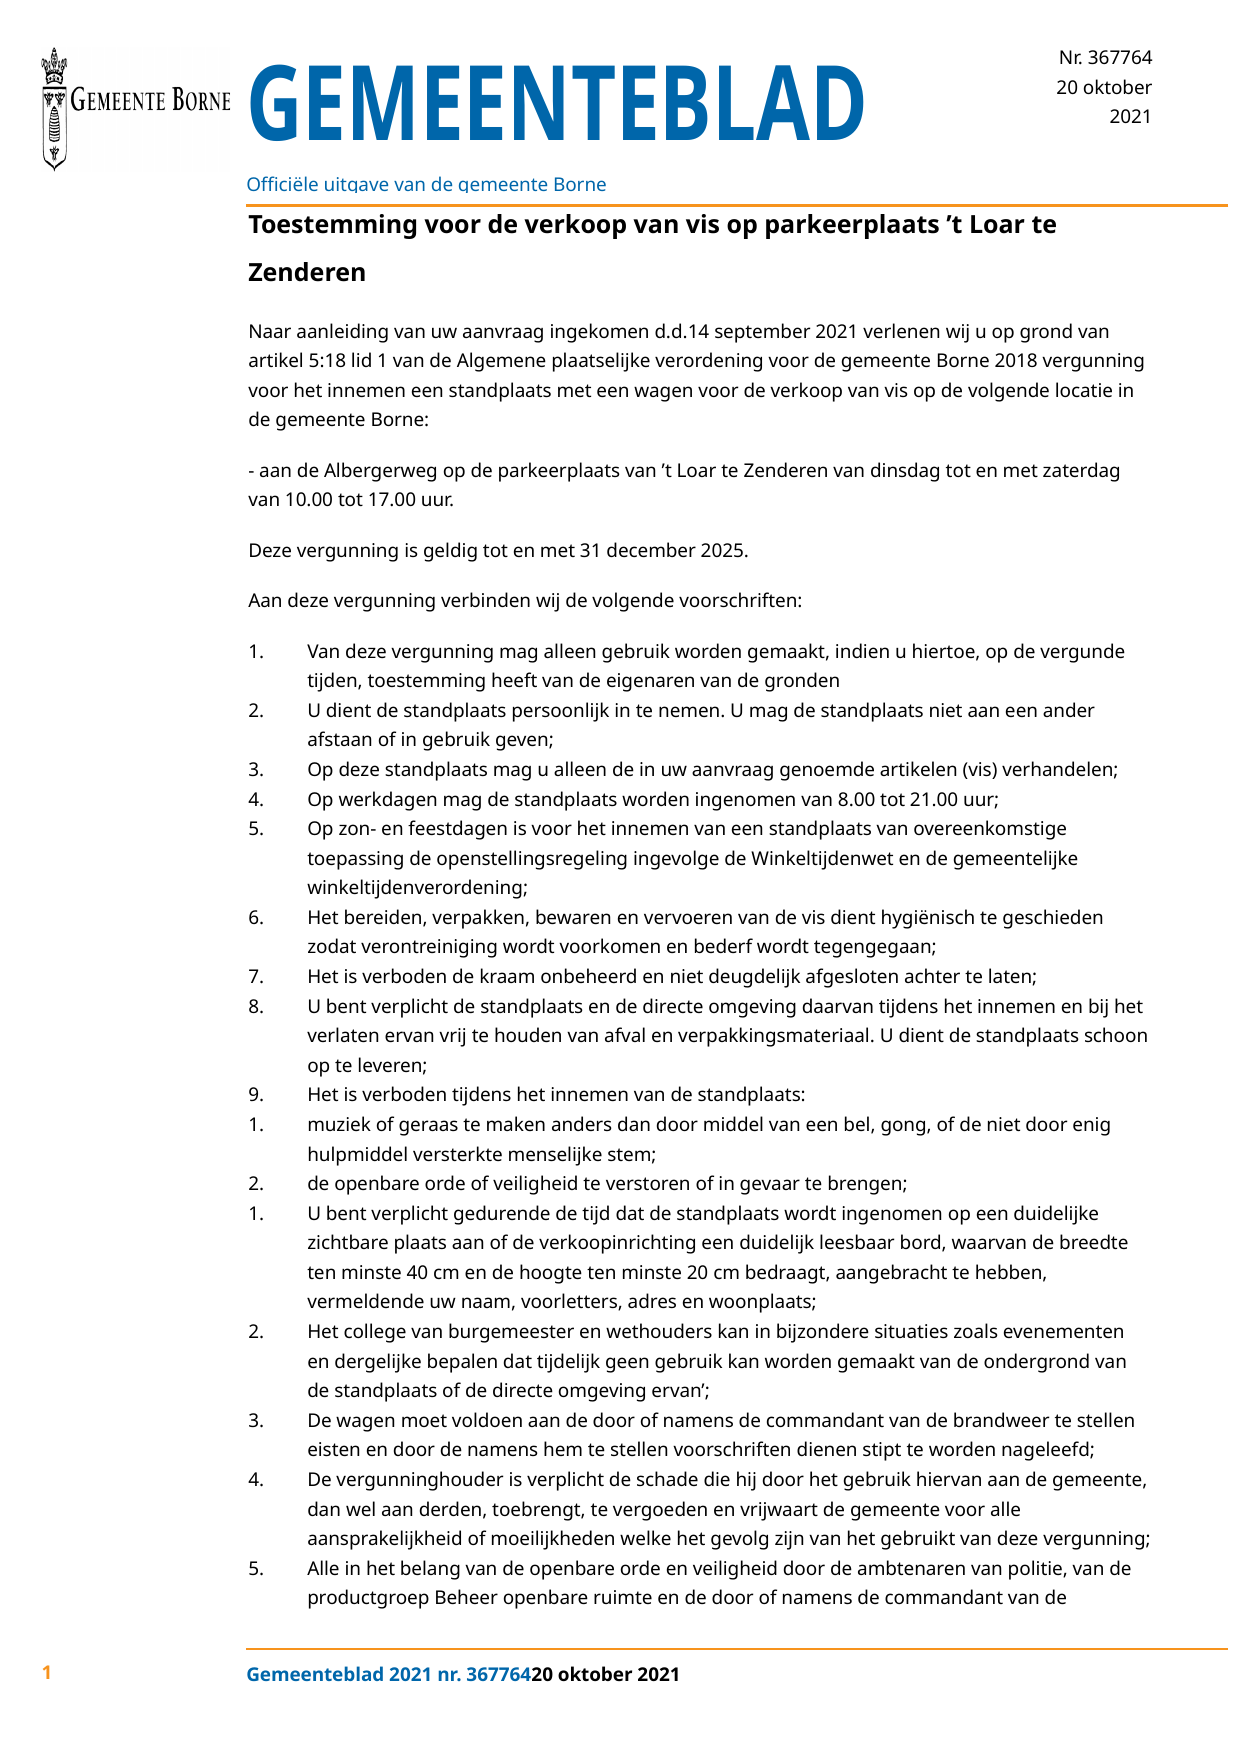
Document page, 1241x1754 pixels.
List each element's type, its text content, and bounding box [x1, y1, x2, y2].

list muziek of geraas te maken anders dan door middel van een bel, gong, of de niet door enig hulpmiddel versterkte menselijke stem; [248, 1111, 1152, 1167]
list Op zon- en feestdagen is voor het innemen van een standplaats van overeenkomstige toepassing de openstellingsregeling ingevolge de Winkeltijdenwet en de gemeentelijke winkeltijdenverordening; [248, 815, 1152, 900]
list de openbare orde of veiligheid te verstoren of in gevaar te brengen; [248, 1170, 1152, 1196]
text Naar aanleiding van uw aanvraag ingekomen d.d.14 september 2021 verlenen wij u op grond van artikel 5:18 lid 1 van de Algemene plaatselijke verordening voor de gemeente Borne 2018 vergunning voor het innemen een standplaats met een wagen voor de verkoop van vis op de volgende locatie in de gemeente Borne: [248, 318, 1152, 432]
list Het is verboden de kraam onbeheerd en niet deugdelijk afgesloten achter te laten; [248, 963, 1152, 989]
list U bent verplicht de standplaats en de directe omgeving daarvan tijdens het innemen en bij het verlaten ervan vrij te houden van afval en verpakkingsmateriaal. U dient de standplaats schoon op te leveren; [248, 993, 1152, 1078]
list Het bereiden, verpakken, bewaren en vervoeren van de vis dient hygiënisch te geschieden zodat verontreiniging wordt voorkomen en bederf wordt tegengegaan; [248, 904, 1152, 959]
list U bent verplicht gedurende de tijd dat de standplaats wordt ingenomen op een duidelijke zichtbare plaats aan of de verkoopinrichting een duidelijk leesbaar bord, waarvan de breedte ten minste 40 cm en de hoogte ten minste 20 cm bedraagt, aangebracht te hebben, vermeldende uw naam, voorletters, adres en woonplaats; [248, 1200, 1152, 1314]
text Aan deze vergunning verbinden wij de volgende voorschriften: [248, 587, 1152, 613]
list De vergunninghouder is verplicht de schade die hij door het gebruik hiervan aan de gemeente, dan wel aan derden, toebrengt, te vergoeden en vrijwaart de gemeente voor alle aansprakelijkheid of moeilijkheden welke het gevolg zijn van het gebruikt van deze vergunning; [248, 1466, 1152, 1551]
list Van deze vergunning mag alleen gebruik worden gemaakt, indien u hiertoe, op de vergunde tijden, toestemming heeft van de eigenaren van de gronden [248, 638, 1152, 693]
list Op deze standplaats mag u alleen de in uw aanvraag genoemde artikelen (vis) verhandelen; [248, 756, 1152, 782]
list U dient de standplaats persoonlijk in te nemen. U mag de standplaats niet aan een ander afstaan of in gebruik geven; [248, 697, 1152, 752]
list Op werkdagen mag de standplaats worden ingenomen van 8.00 tot 21.00 uur; [248, 786, 1152, 812]
text Deze vergunning is geldig tot en met 31 december 2025. [248, 537, 1152, 563]
text - aan de Albergerweg op de parkeerplaats van ’t Loar te Zenderen van dinsdag tot en met zaterdag van 10.00 tot 17.00 uur. [248, 457, 1152, 512]
picture [41, 47, 231, 172]
list De wagen moet voldoen aan de door of namens de commandant van de brandweer te stellen eisten en door de namens hem te stellen voorschriften dienen stipt te worden nageleefd; [248, 1407, 1152, 1462]
text Toestemming voor de verkoop van vis op parkeerplaats ’t Loar te Zenderen [248, 207, 1152, 288]
list Alle in het belang van de openbare orde en veiligheid door de ambtenaren van politie, van de productgroep Beheer openbare ruimte en de door of namens de commandant van de [248, 1555, 1152, 1610]
list Het college van burgemeester en wethouders kan in bijzondere situaties zoals evenementen en dergelijke bepalen dat tijdelijk geen gebruik kan worden gemaakt van de ondergrond van de standplaats of de directe omgeving ervan’; [248, 1318, 1152, 1403]
list Het is verboden tijdens het innemen van de standplaats: [248, 1082, 1152, 1107]
